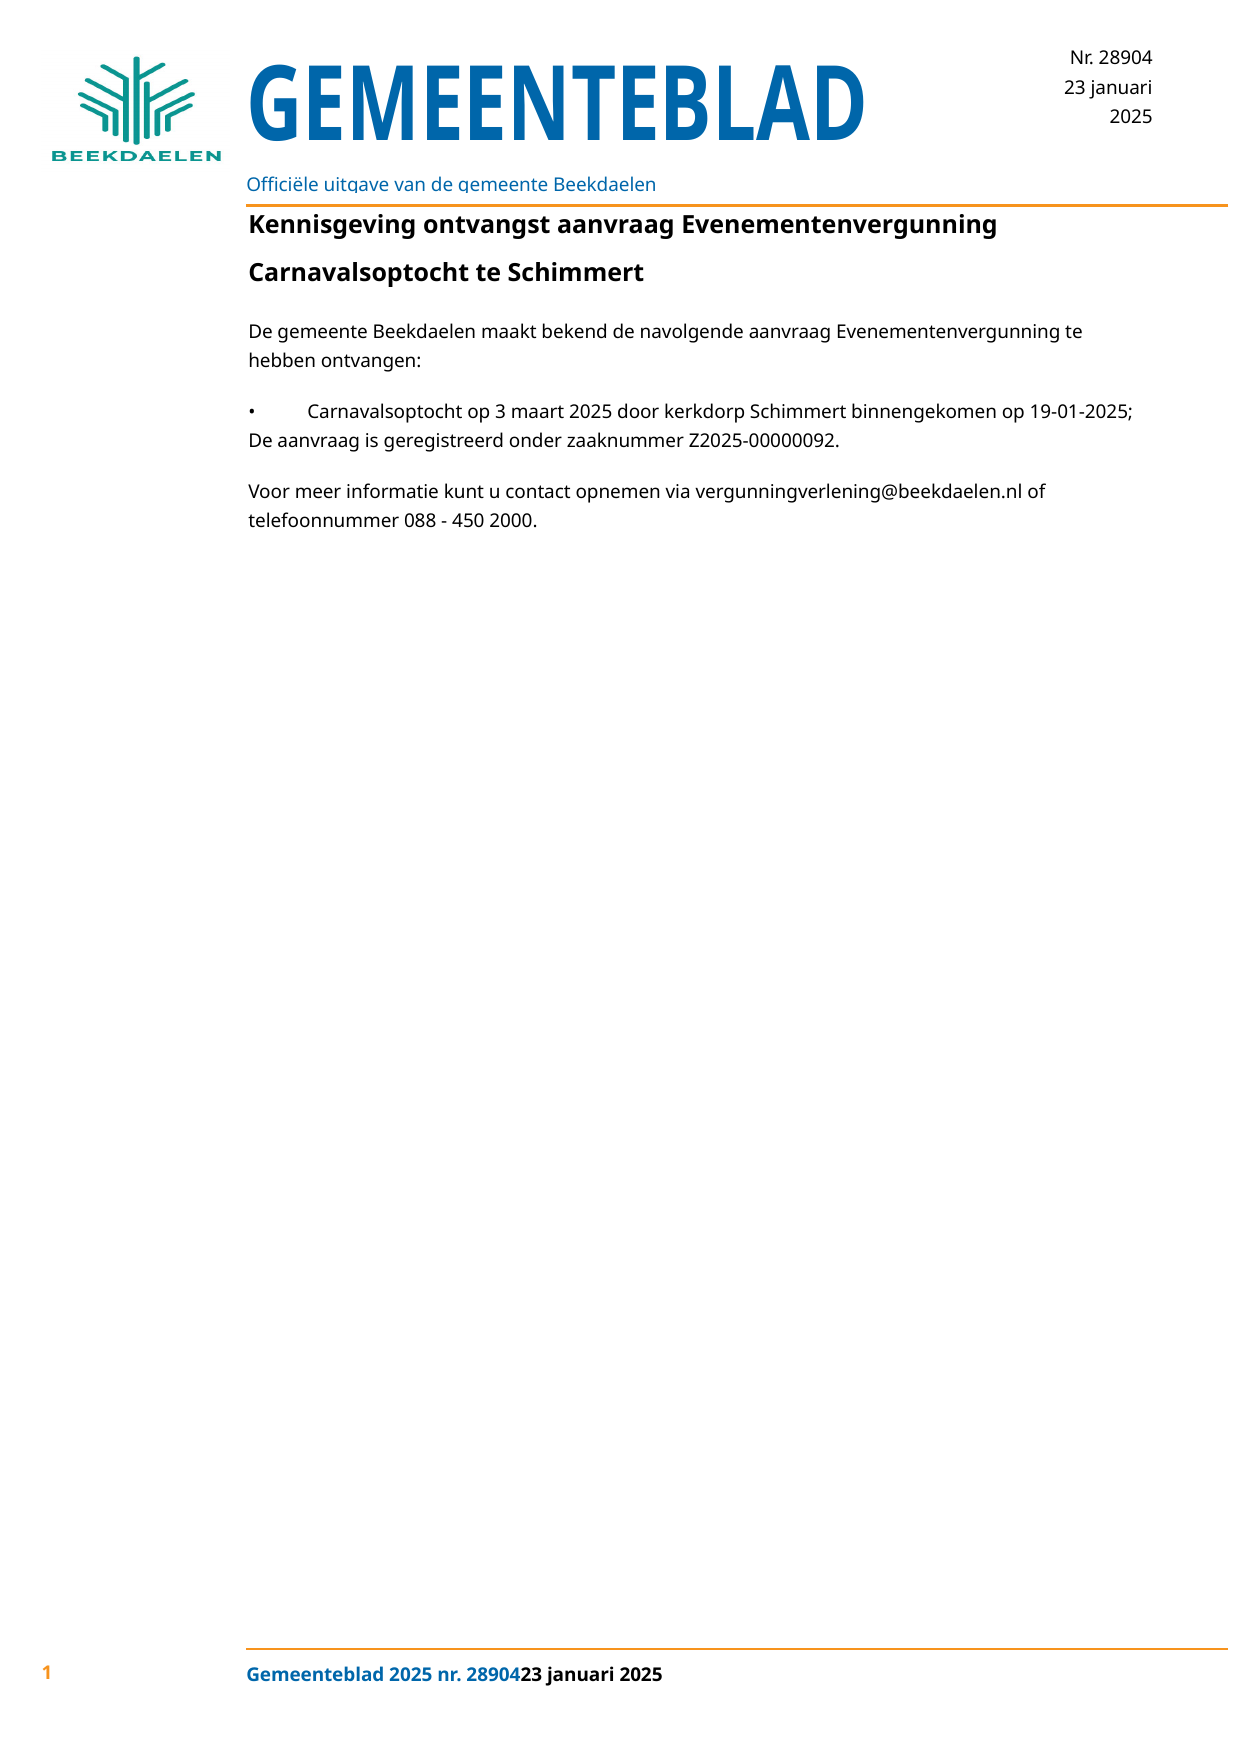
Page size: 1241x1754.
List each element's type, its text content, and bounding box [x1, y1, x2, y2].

picture [41, 47, 231, 172]
text De gemeente Beekdaelen maakt bekend de navolgende aanvraag Evenementenvergunning te hebben ontvangen: [248, 318, 1152, 373]
text Voor meer informatie kunt u contact opnemen via vergunningverlening@beekdaelen.nl of telefoonnummer 088 - 450 2000. [248, 478, 1152, 533]
text Kennisgeving ontvangst aanvraag Evenementenvergunning Carnavalsoptocht te Schimmert [248, 207, 1152, 288]
list Carnavalsoptocht op 3 maart 2025 door kerkdorp Schimmert binnengekomen op 19-01-2025; [248, 398, 1152, 424]
text De aanvraag is geregistreerd onder zaaknummer Z2025-00000092. [248, 427, 1152, 453]
